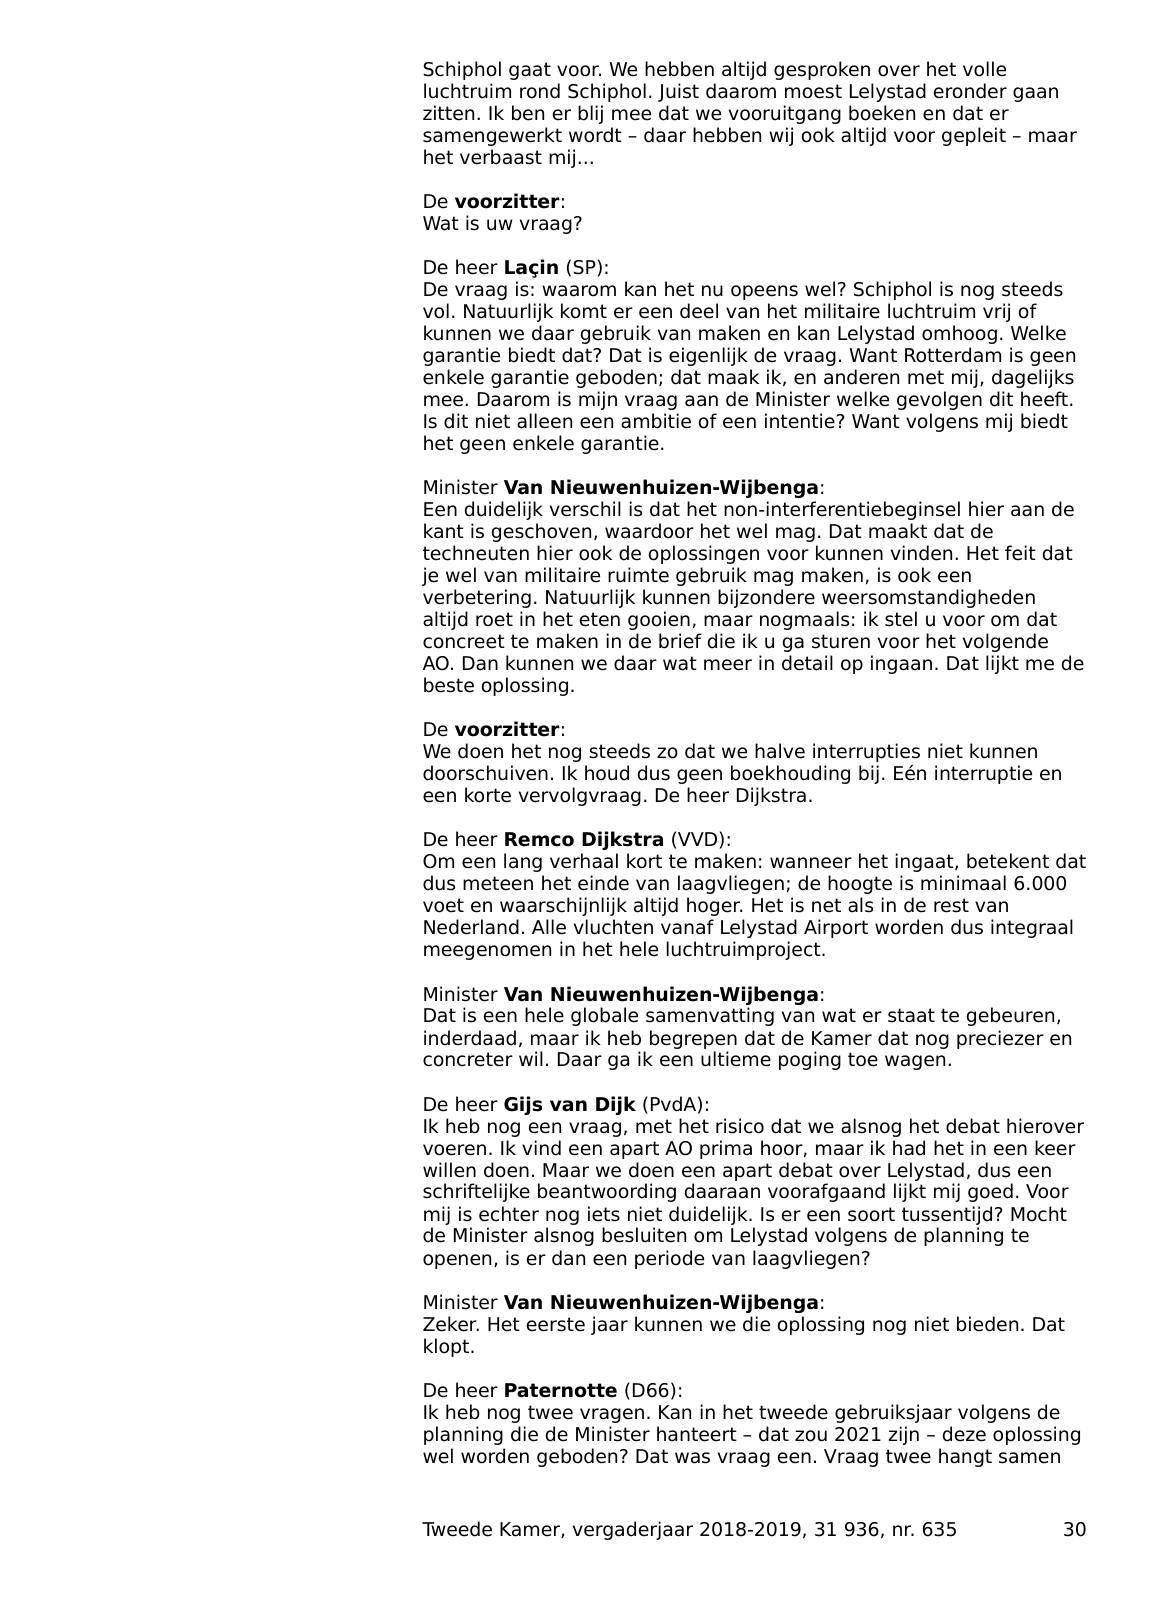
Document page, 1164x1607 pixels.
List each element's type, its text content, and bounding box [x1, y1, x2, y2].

text Zeker. Het eerste jaar kunnen we die oplossing nog niet bieden. Dat klopt. [422, 1313, 1087, 1357]
text Wat is uw vraag? [422, 213, 1087, 235]
text De heer Gijs van Dijk (PvdA): [422, 1093, 1087, 1116]
text De heer Paternotte (D66): [422, 1380, 1087, 1402]
text Ik heb nog een vraag, met het risico dat we alsnog het debat hierover voeren. Ik vind een apart AO prima hoor, maar ik had het in een keer willen doen. Maar we doen een apart debat over Lelystad, dus een schriftelijke beantwoording daaraan voorafgaand lijkt mij goed. Voor mij is echter nog iets niet duidelijk. Is er een soort tussentijd? Mocht de Minister alsnog besluiten om Lelystad volgens de planning te openen, is er dan een periode van laagvliegen? [422, 1116, 1087, 1269]
text De voorzitter: [422, 191, 1087, 213]
text Dat is een hele globale samenvatting van wat er staat te gebeuren, inderdaad, maar ik heb begrepen dat de Kamer dat nog preciezer en concreter wil. Daar ga ik een ultieme poging toe wagen. [422, 1005, 1087, 1071]
text Schiphol gaat voor. We hebben altijd gesproken over het volle luchtruim rond Schiphol. Juist daarom moest Lelystad eronder gaan zitten. Ik ben er blij mee dat we vooruitgang boeken en dat er samengewerkt wordt – daar hebben wij ook altijd voor gepleit – maar het verbaast mij... [422, 59, 1087, 169]
text We doen het nog steeds zo dat we halve interrupties niet kunnen doorschuiven. Ik houd dus geen boekhouding bij. Eén interruptie en een korte vervolgvraag. De heer Dijkstra. [422, 741, 1087, 807]
text Minister Van Nieuwenhuizen-Wijbenga: [422, 477, 1087, 499]
text Een duidelijk verschil is dat het non-interferentiebeginsel hier aan de kant is geschoven, waardoor het wel mag. Dat maakt dat de techneuten hier ook de oplossingen voor kunnen vinden. Het feit dat je wel van militaire ruimte gebruik mag maken, is ook een verbetering. Natuurlijk kunnen bijzondere weersomstandigheden altijd roet in het eten gooien, maar nogmaals: ik stel u voor om dat concreet te maken in de brief die ik u ga sturen voor het volgende AO. Dan kunnen we daar wat meer in detail op ingaan. Dat lijkt me de beste oplossing. [422, 499, 1087, 697]
text Om een lang verhaal kort te maken: wanneer het ingaat, betekent dat dus meteen het einde van laagvliegen; de hoogte is minimaal 6.000 voet en waarschijnlijk altijd hoger. Het is net als in de rest van Nederland. Alle vluchten vanaf Lelystad Airport worden dus integraal meegenomen in het hele luchtruimproject. [422, 851, 1087, 961]
text Minister Van Nieuwenhuizen-Wijbenga: [422, 983, 1087, 1005]
text Minister Van Nieuwenhuizen-Wijbenga: [422, 1292, 1087, 1313]
text De vraag is: waarom kan het nu opeens wel? Schiphol is nog steeds vol. Natuurlijk komt er een deel van het militaire luchtruim vrij of kunnen we daar gebruik van maken en kan Lelystad omhoog. Welke garantie biedt dat? Dat is eigenlijk de vraag. Want Rotterdam is geen enkele garantie geboden; dat maak ik, en anderen met mij, dagelijks mee. Daarom is mijn vraag aan de Minister welke gevolgen dit heeft. Is dit niet alleen een ambitie of een intentie? Want volgens mij biedt het geen enkele garantie. [422, 279, 1087, 455]
text De heer Remco Dijkstra (VVD): [422, 829, 1087, 851]
text De heer Laçin (SP): [422, 257, 1087, 279]
text Ik heb nog twee vragen. Kan in het tweede gebruiksjaar volgens de planning die de Minister hanteert – dat zou 2021 zijn – deze oplossing wel worden geboden? Dat was vraag een. Vraag twee hangt samen [422, 1402, 1087, 1468]
text De voorzitter: [422, 719, 1087, 741]
